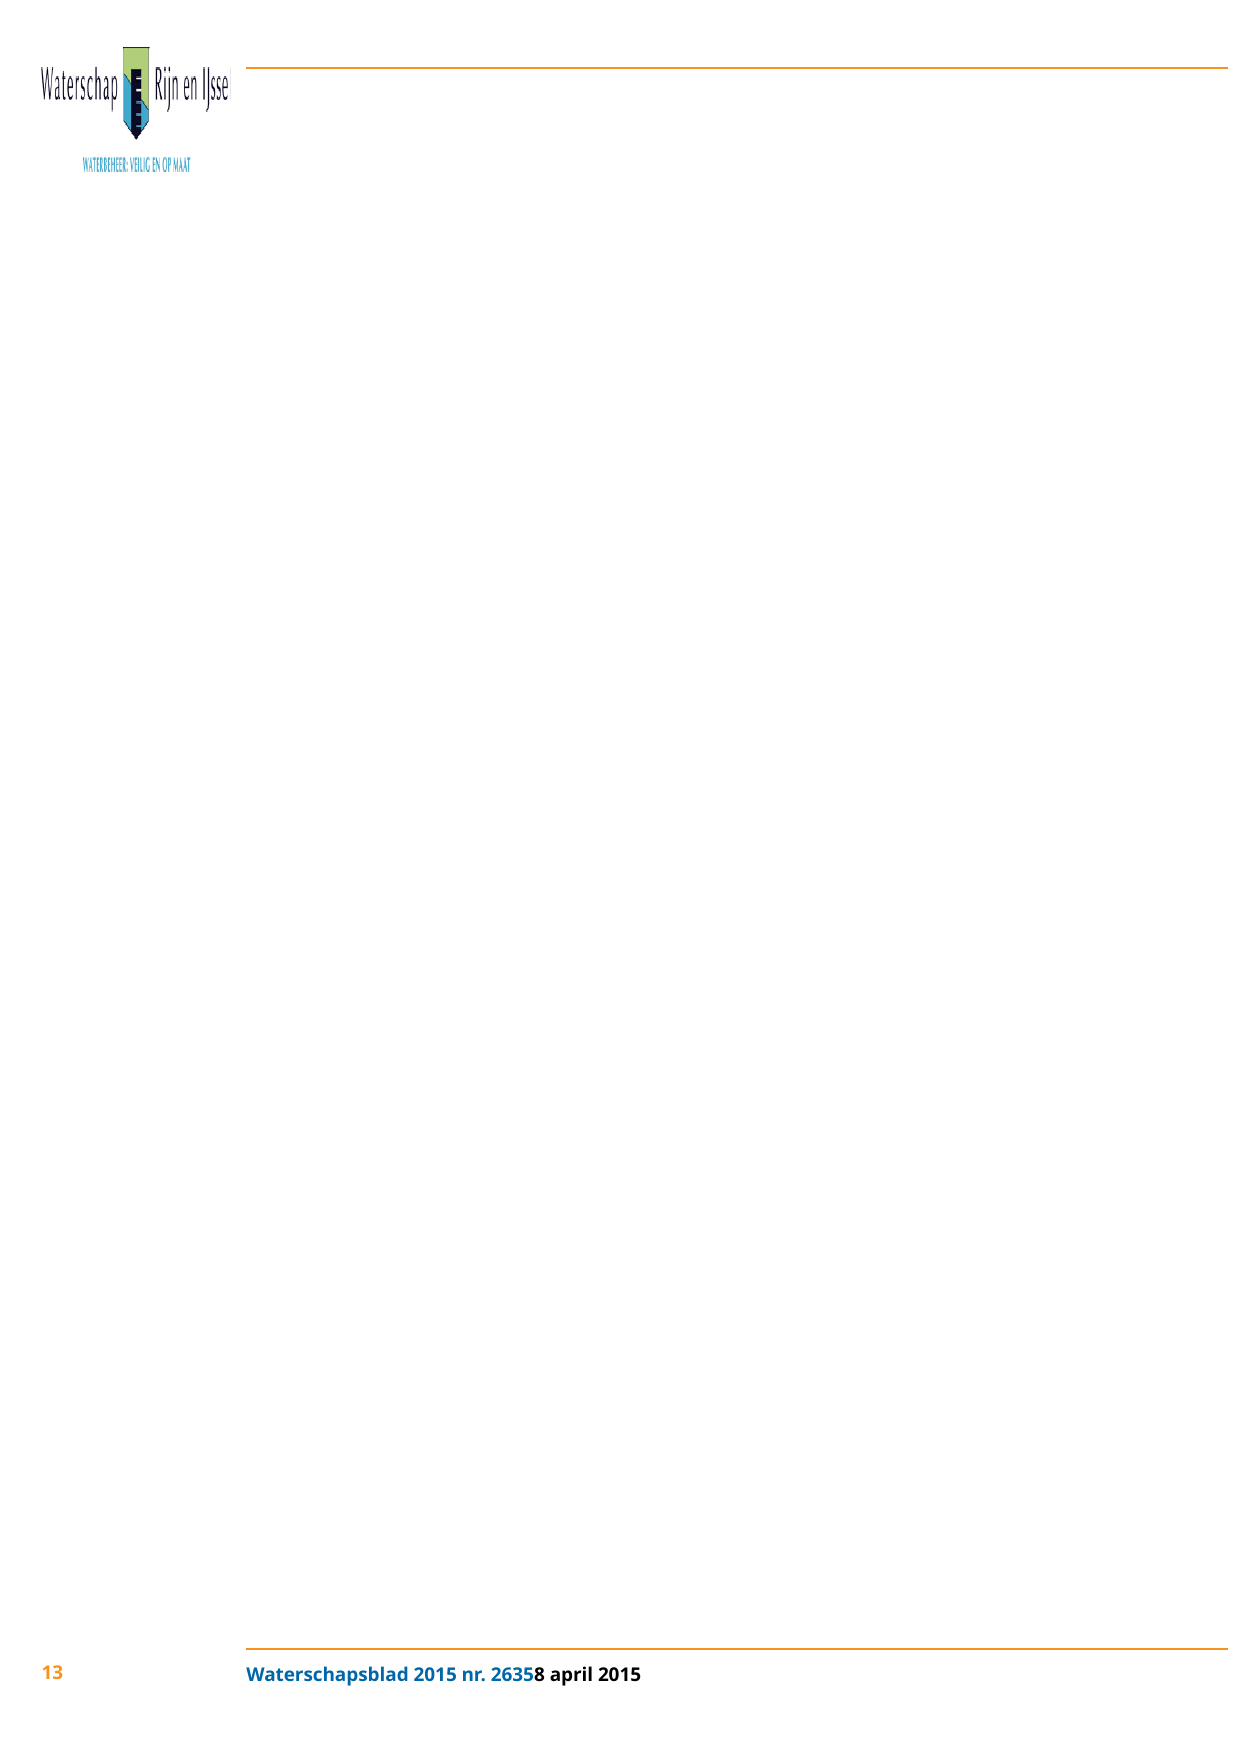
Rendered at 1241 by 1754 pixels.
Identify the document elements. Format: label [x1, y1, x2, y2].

picture [41, 47, 231, 172]
